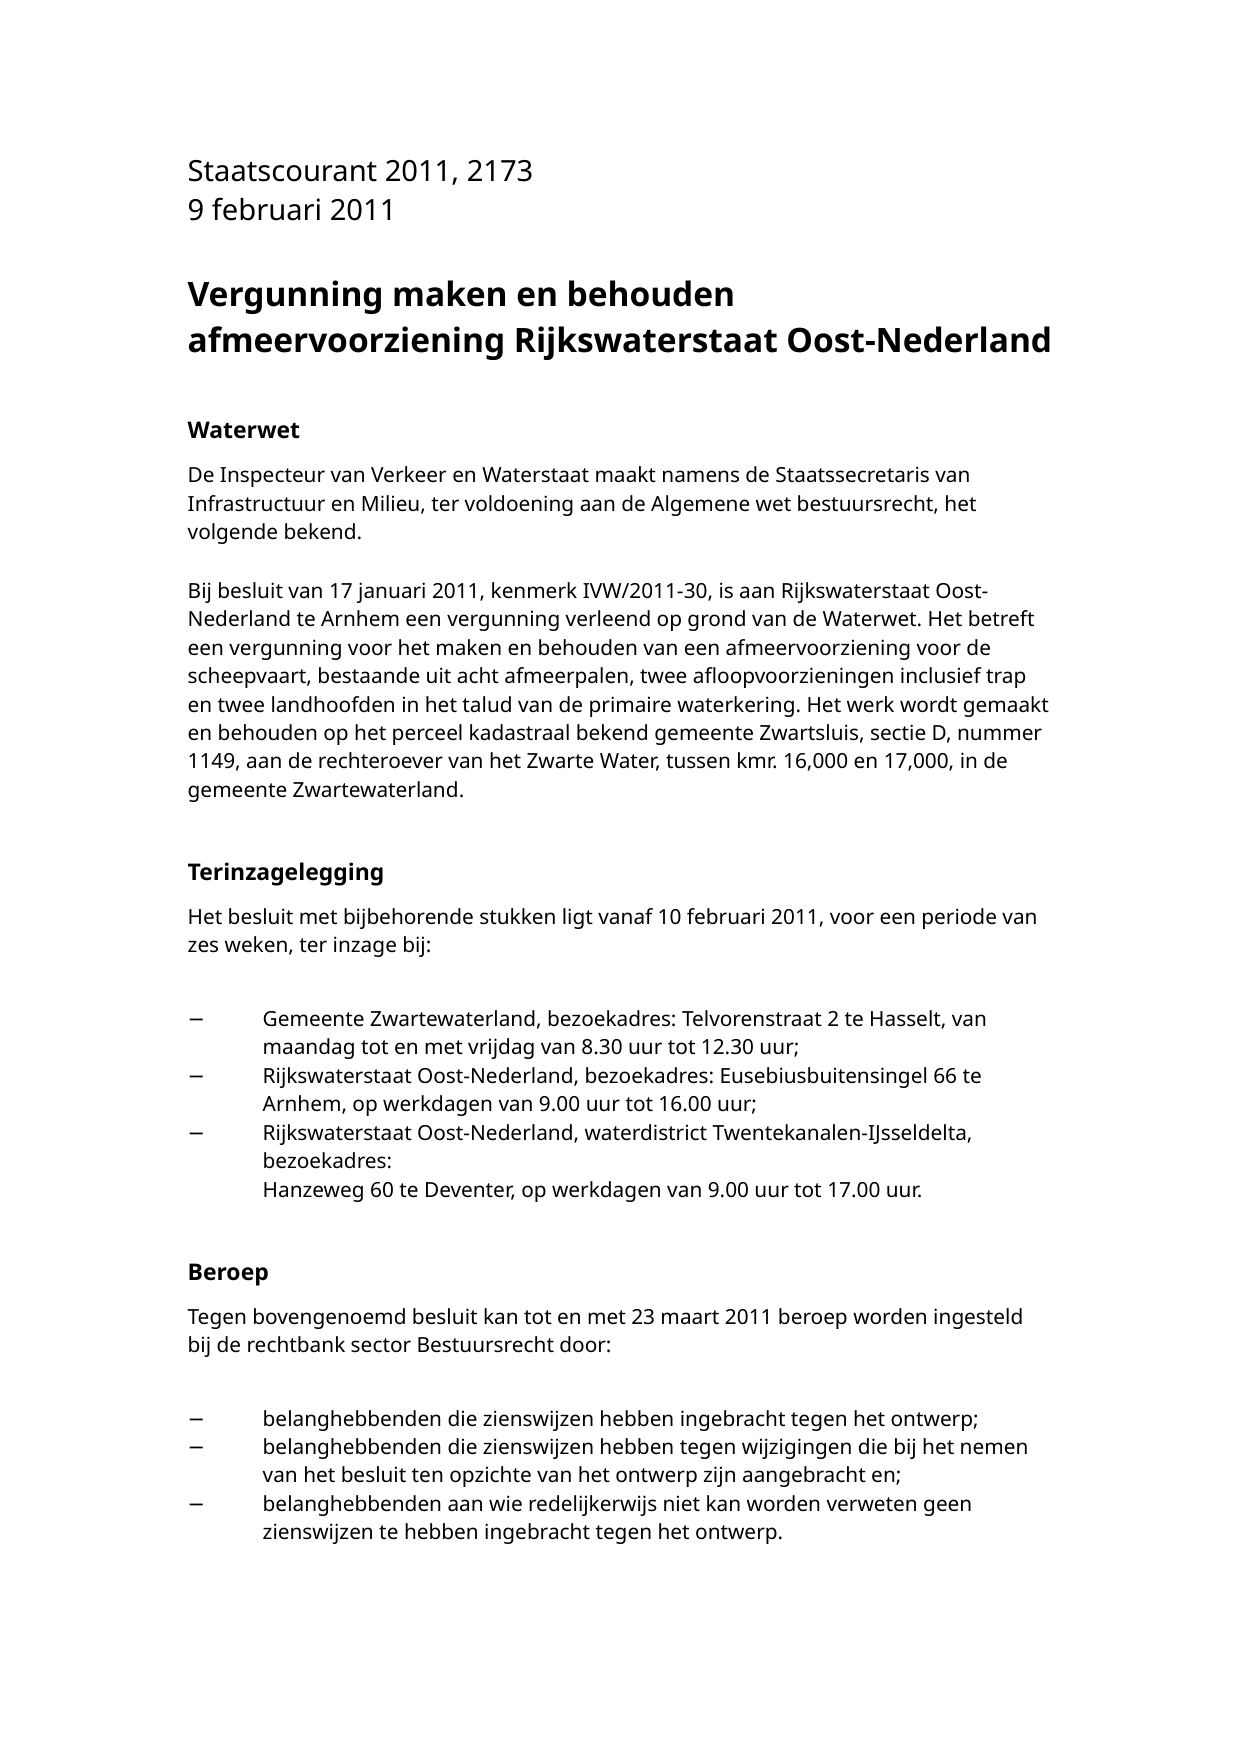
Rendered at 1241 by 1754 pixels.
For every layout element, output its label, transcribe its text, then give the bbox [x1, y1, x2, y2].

text Staatscourant 2011, 2173 [187, 150, 1053, 190]
subtitle Vergunning maken en behouden afmeervoorziening Rijkswaterstaat Oost-Nederland [187, 271, 1053, 362]
text 9 februari 2011 [187, 190, 1053, 229]
subtitle Terinzagelegging [187, 856, 1053, 887]
list Hanzeweg 60 te Deventer, op werkdagen van 9.00 uur tot 17.00 uur. [187, 1175, 1053, 1203]
list belanghebbenden die zienswijzen hebben tegen wijzigingen die bij het nemen van het besluit ten opzichte van het ontwerp zijn aangebracht en; [187, 1432, 1053, 1489]
subtitle Waterwet [187, 414, 1053, 446]
text Bij besluit van 17 januari 2011, kenmerk IVW/2011-30, is aan Rijkswaterstaat Oost-Nederland te Arnhem een vergunning verleend op grond van de Waterwet. Het betreft een vergunning voor het maken en behouden van een afmeervoorziening voor de scheepvaart, bestaande uit acht afmeerpalen, twee afloopvoorzieningen inclusief trap en twee landhoofden in het talud van de primaire waterkering. Het werk wordt gemaakt en behouden op het perceel kadastraal bekend gemeente Zwartsluis, sectie D, nummer 1149, aan de rechteroever van het Zwarte Water, tussen kmr. 16,000 en 17,000, in de gemeente Zwartewaterland. [187, 576, 1053, 803]
list belanghebbenden aan wie redelijkerwijs niet kan worden verweten geen zienswijzen te hebben ingebracht tegen het ontwerp. [187, 1489, 1053, 1546]
list Rijkswaterstaat Oost-Nederland, bezoekadres: Eusebiusbuitensingel 66 te Arnhem, op werkdagen van 9.00 uur tot 16.00 uur; [187, 1061, 1053, 1118]
list Gemeente Zwartewaterland, bezoekadres: Telvorenstraat 2 te Hasselt, van maandag tot en met vrijdag van 8.30 uur tot 12.30 uur; [187, 1004, 1053, 1061]
text Tegen bovengenoemd besluit kan tot en met 23 maart 2011 beroep worden ingesteld bij de rechtbank sector Bestuursrecht door: [187, 1302, 1053, 1359]
list belanghebbenden die zienswijzen hebben ingebracht tegen het ontwerp; [187, 1404, 1053, 1432]
text Het besluit met bijbehorende stukken ligt vanaf 10 februari 2011, voor een periode van zes weken, ter inzage bij: [187, 902, 1053, 959]
list Rijkswaterstaat Oost-Nederland, waterdistrict Twentekanalen-IJsseldelta, bezoekadres: [187, 1118, 1053, 1175]
text De Inspecteur van Verkeer en Waterstaat maakt namens de Staatssecretaris van Infrastructuur en Milieu, ter voldoening aan de Algemene wet bestuursrecht, het volgende bekend. [187, 461, 1053, 546]
subtitle Beroep [187, 1256, 1053, 1287]
